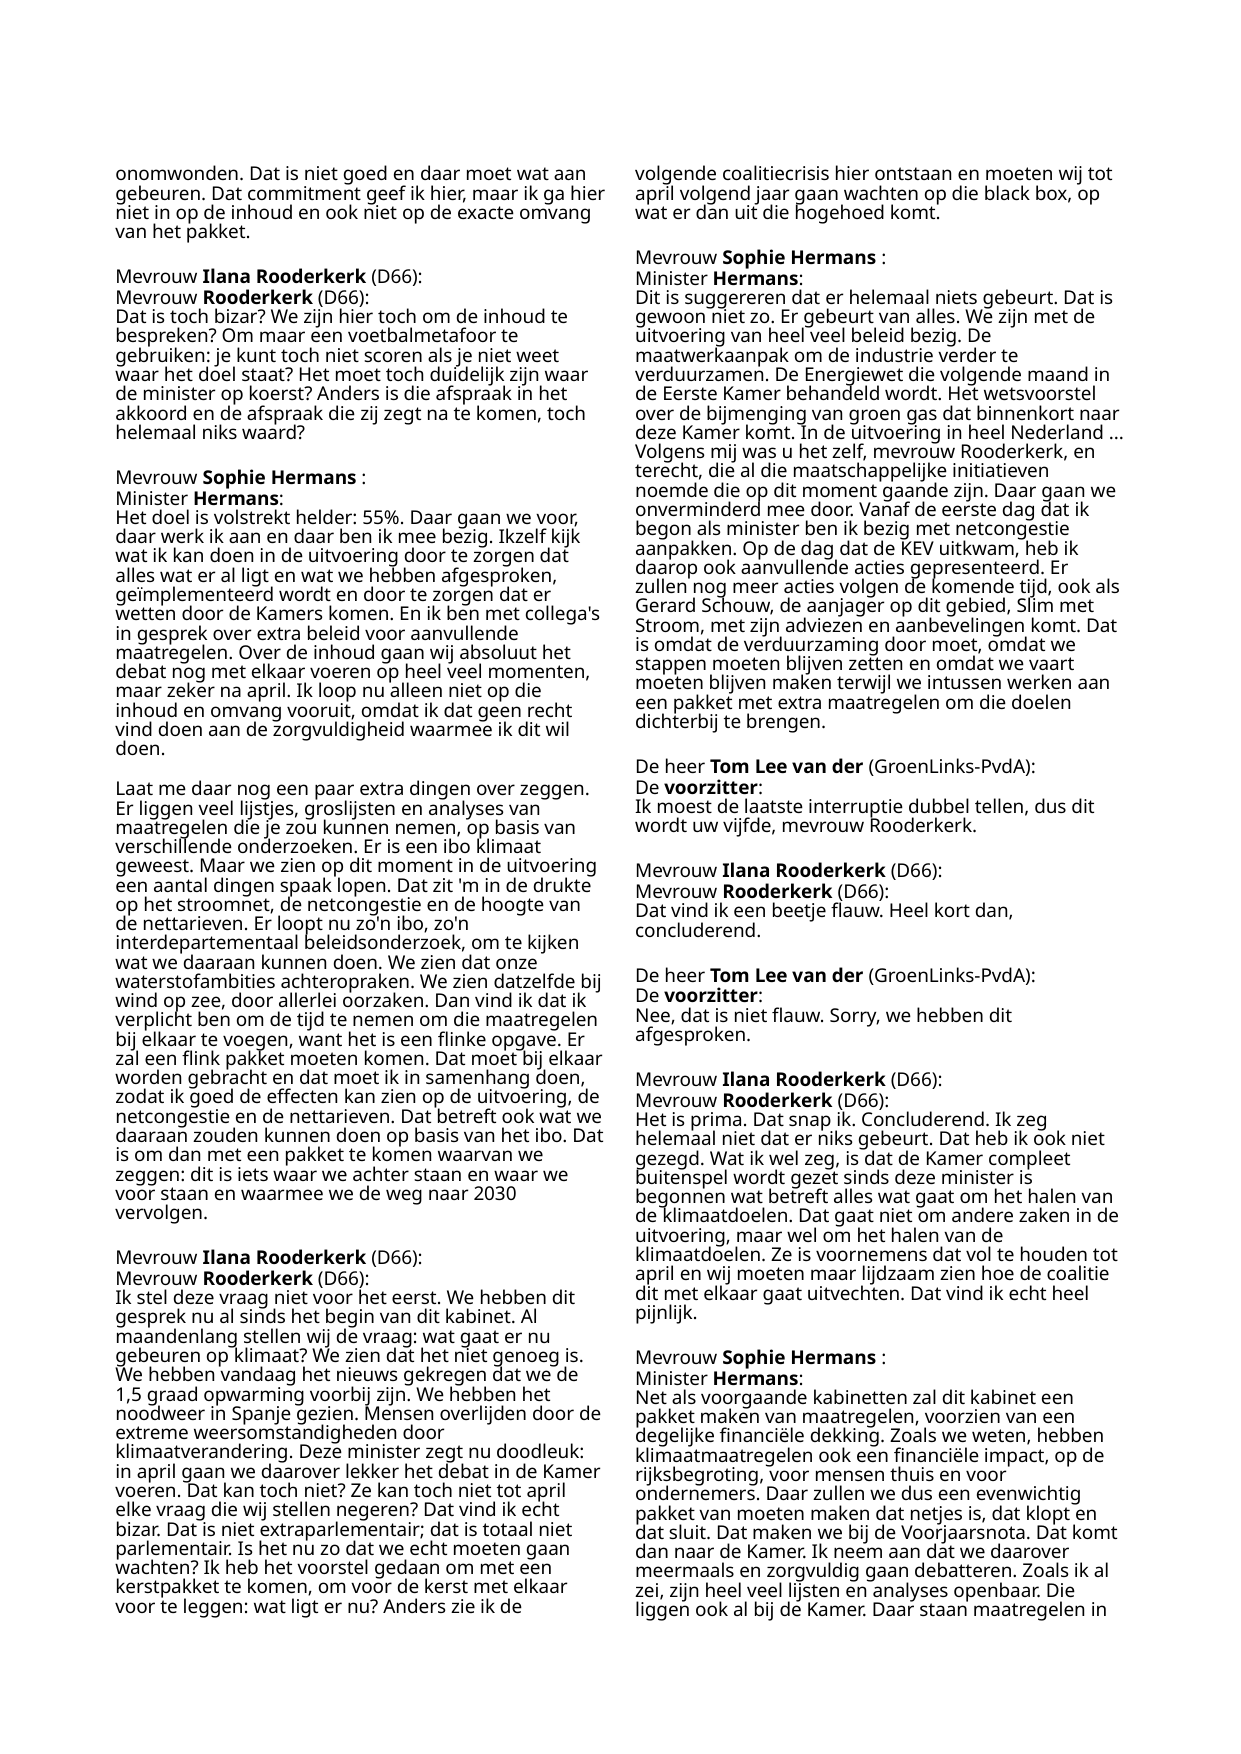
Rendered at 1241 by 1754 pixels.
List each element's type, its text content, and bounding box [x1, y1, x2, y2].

text Mevrouw Ilana Rooderkerk (D66): [635, 857, 1125, 883]
text Minister Hermans: [115, 490, 605, 509]
text Mevrouw Ilana Rooderkerk (D66): [115, 1244, 605, 1270]
text Dit is suggereren dat er helemaal niets gebeurt. Dat is gewoon niet zo. Er gebeurt van alles. We zijn met de uitvoering van heel veel beleid bezig. De maatwerkaanpak om de industrie verder te verduurzamen. De Energiewet die volgende maand in de Eerste Kamer behandeld wordt. Het wetsvoorstel over de bijmenging van groen gas dat binnenkort naar deze Kamer komt. In de uitvoering in heel Nederland ... Volgens mij was u het zelf, mevrouw Rooderkerk, en terecht, die al die maatschappelijke initiatieven noemde die op dit moment gaande zijn. Daar gaan we onverminderd mee door. Vanaf de eerste dag dat ik begon als minister ben ik bezig met netcongestie aanpakken. Op de dag dat de KEV uitkwam, heb ik daarop ook aanvullende acties gepresenteerd. Er zullen nog meer acties volgen de komende tijd, ook als Gerard Schouw, de aanjager op dit gebied, Slim met Stroom, met zijn adviezen en aanbevelingen komt. Dat is omdat de verduurzaming door moet, omdat we stappen moeten blijven zetten en omdat we vaart moeten blijven maken terwijl we intussen werken aan een pakket met extra maatregelen om die doelen dichterbij te brengen. [635, 289, 1125, 732]
text Mevrouw Ilana Rooderkerk (D66): [115, 263, 605, 289]
text Mevrouw Rooderkerk (D66): [115, 289, 605, 308]
text Dat vind ik een beetje flauw. Heel kort dan, concluderend. [635, 902, 1125, 941]
text Laat me daar nog een paar extra dingen over zeggen. Er liggen veel lijstjes, groslijsten en analyses van maatregelen die je zou kunnen nemen, op basis van verschillende onderzoeken. Er is een ibo klimaat geweest. Maar we zien op dit moment in de uitvoering een aantal dingen spaak lopen. Dat zit 'm in de drukte op het stroomnet, de netcongestie en de hoogte van de nettarieven. Er loopt nu zo'n ibo, zo'n interdepartementaal beleidsonderzoek, om te kijken wat we daaraan kunnen doen. We zien dat onze waterstofambities achteropraken. We zien datzelfde bij wind op zee, door allerlei oorzaken. Dan vind ik dat ik verplicht ben om de tijd te nemen om die maatregelen bij elkaar te voegen, want het is een flinke opgave. Er zal een flink pakket moeten komen. Dat moet bij elkaar worden gebracht en dat moet ik in samenhang doen, zodat ik goed de effecten kan zien op de uitvoering, de netcongestie en de nettarieven. Dat betreft ook wat we daaraan zouden kunnen doen op basis van het ibo. Dat is om dan met een pakket te komen waarvan we zeggen: dit is iets waar we achter staan en waar we voor staan en waarmee we de weg naar 2030 vervolgen. [115, 780, 605, 1223]
text De heer Tom Lee van der (GroenLinks-PvdA): [635, 962, 1125, 987]
text Mevrouw Ilana Rooderkerk (D66): [635, 1066, 1125, 1092]
text De voorzitter: [635, 779, 1125, 798]
text De voorzitter: [635, 987, 1125, 1007]
text Mevrouw Sophie Hermans : [635, 244, 1125, 270]
text Mevrouw Rooderkerk (D66): [635, 883, 1125, 902]
text Mevrouw Rooderkerk (D66): [115, 1270, 605, 1289]
text onomwonden. Dat is niet goed en daar moet wat aan gebeuren. Dat commitment geef ik hier, maar ik ga hier niet in op de inhoud en ook niet op de exacte omvang van het pakket. [115, 165, 605, 242]
text Mevrouw Sophie Hermans : [635, 1344, 1125, 1370]
text Mevrouw Rooderkerk (D66): [635, 1092, 1125, 1111]
text Dat is toch bizar? We zijn hier toch om de inhoud te bespreken? Om maar een voetbalmetafoor te gebruiken: je kunt toch niet scoren als je niet weet waar het doel staat? Het moet toch duidelijk zijn waar de minister op koerst? Anders is die afspraak in het akkoord en de afspraak die zij zegt na te komen, toch helemaal niks waard? [115, 308, 605, 443]
text Mevrouw Sophie Hermans : [115, 464, 605, 490]
text Ik stel deze vraag niet voor het eerst. We hebben dit gesprek nu al sinds het begin van dit kabinet. Al maandenlang stellen wij de vraag: wat gaat er nu gebeuren op klimaat? We zien dat het niet genoeg is. We hebben vandaag het nieuws gekregen dat we de 1,5 graad opwarming voorbij zijn. We hebben het noodweer in Spanje gezien. Mensen overlijden door de extreme weersomstandigheden door klimaatverandering. Deze minister zegt nu doodleuk: in april gaan we daarover lekker het debat in de Kamer voeren. Dat kan toch niet? Ze kan toch niet tot april elke vraag die wij stellen negeren? Dat vind ik echt bizar. Dat is niet extraparlementair; dat is totaal niet parlementair. Is het nu zo dat we echt moeten gaan wachten? Ik heb het voorstel gedaan om met een kerstpakket te komen, om voor de kerst met elkaar voor te leggen: wat ligt er nu? Anders zie ik de [115, 1289, 605, 1617]
text De heer Tom Lee van der (GroenLinks-PvdA): [635, 753, 1125, 779]
text volgende coalitiecrisis hier ontstaan en moeten wij tot april volgend jaar gaan wachten op die black box, op wat er dan uit die hogehoed komt. [635, 165, 1125, 223]
text Minister Hermans: [635, 270, 1125, 289]
text Ik moest de laatste interruptie dubbel tellen, dus dit wordt uw vijfde, mevrouw Rooderkerk. [635, 798, 1125, 837]
text Nee, dat is niet flauw. Sorry, we hebben dit afgesproken. [635, 1007, 1125, 1045]
text Net als voorgaande kabinetten zal dit kabinet een pakket maken van maatregelen, voorzien van een degelijke financiële dekking. Zoals we weten, hebben klimaatmaatregelen ook een financiële impact, op de rijksbegroting, voor mensen thuis en voor ondernemers. Daar zullen we dus een evenwichtig pakket van moeten maken dat netjes is, dat klopt en dat sluit. Dat maken we bij de Voorjaarsnota. Dat komt dan naar de Kamer. Ik neem aan dat we daarover meermaals en zorgvuldig gaan debatteren. Zoals ik al zei, zijn heel veel lijsten en analyses openbaar. Die liggen ook al bij de Kamer. Daar staan maatregelen in [635, 1389, 1125, 1620]
text Het doel is volstrekt helder: 55%. Daar gaan we voor, daar werk ik aan en daar ben ik mee bezig. Ikzelf kijk wat ik kan doen in de uitvoering door te zorgen dat alles wat er al ligt en wat we hebben afgesproken, geïmplementeerd wordt en door te zorgen dat er wetten door de Kamers komen. En ik ben met collega's in gesprek over extra beleid voor aanvullende maatregelen. Over de inhoud gaan wij absoluut het debat nog met elkaar voeren op heel veel momenten, maar zeker na april. Ik loop nu alleen niet op die inhoud en omvang vooruit, omdat ik dat geen recht vind doen aan de zorgvuldigheid waarmee ik dit wil doen. [115, 509, 605, 759]
text Minister Hermans: [635, 1370, 1125, 1389]
text Het is prima. Dat snap ik. Concluderend. Ik zeg helemaal niet dat er niks gebeurt. Dat heb ik ook niet gezegd. Wat ik wel zeg, is dat de Kamer compleet buitenspel wordt gezet sinds deze minister is begonnen wat betreft alles wat gaat om het halen van de klimaatdoelen. Dat gaat niet om andere zaken in de uitvoering, maar wel om het halen van de klimaatdoelen. Ze is voornemens dat vol te houden tot april en wij moeten maar lijdzaam zien hoe de coalitie dit met elkaar gaat uitvechten. Dat vind ik echt heel pijnlijk. [635, 1111, 1125, 1323]
